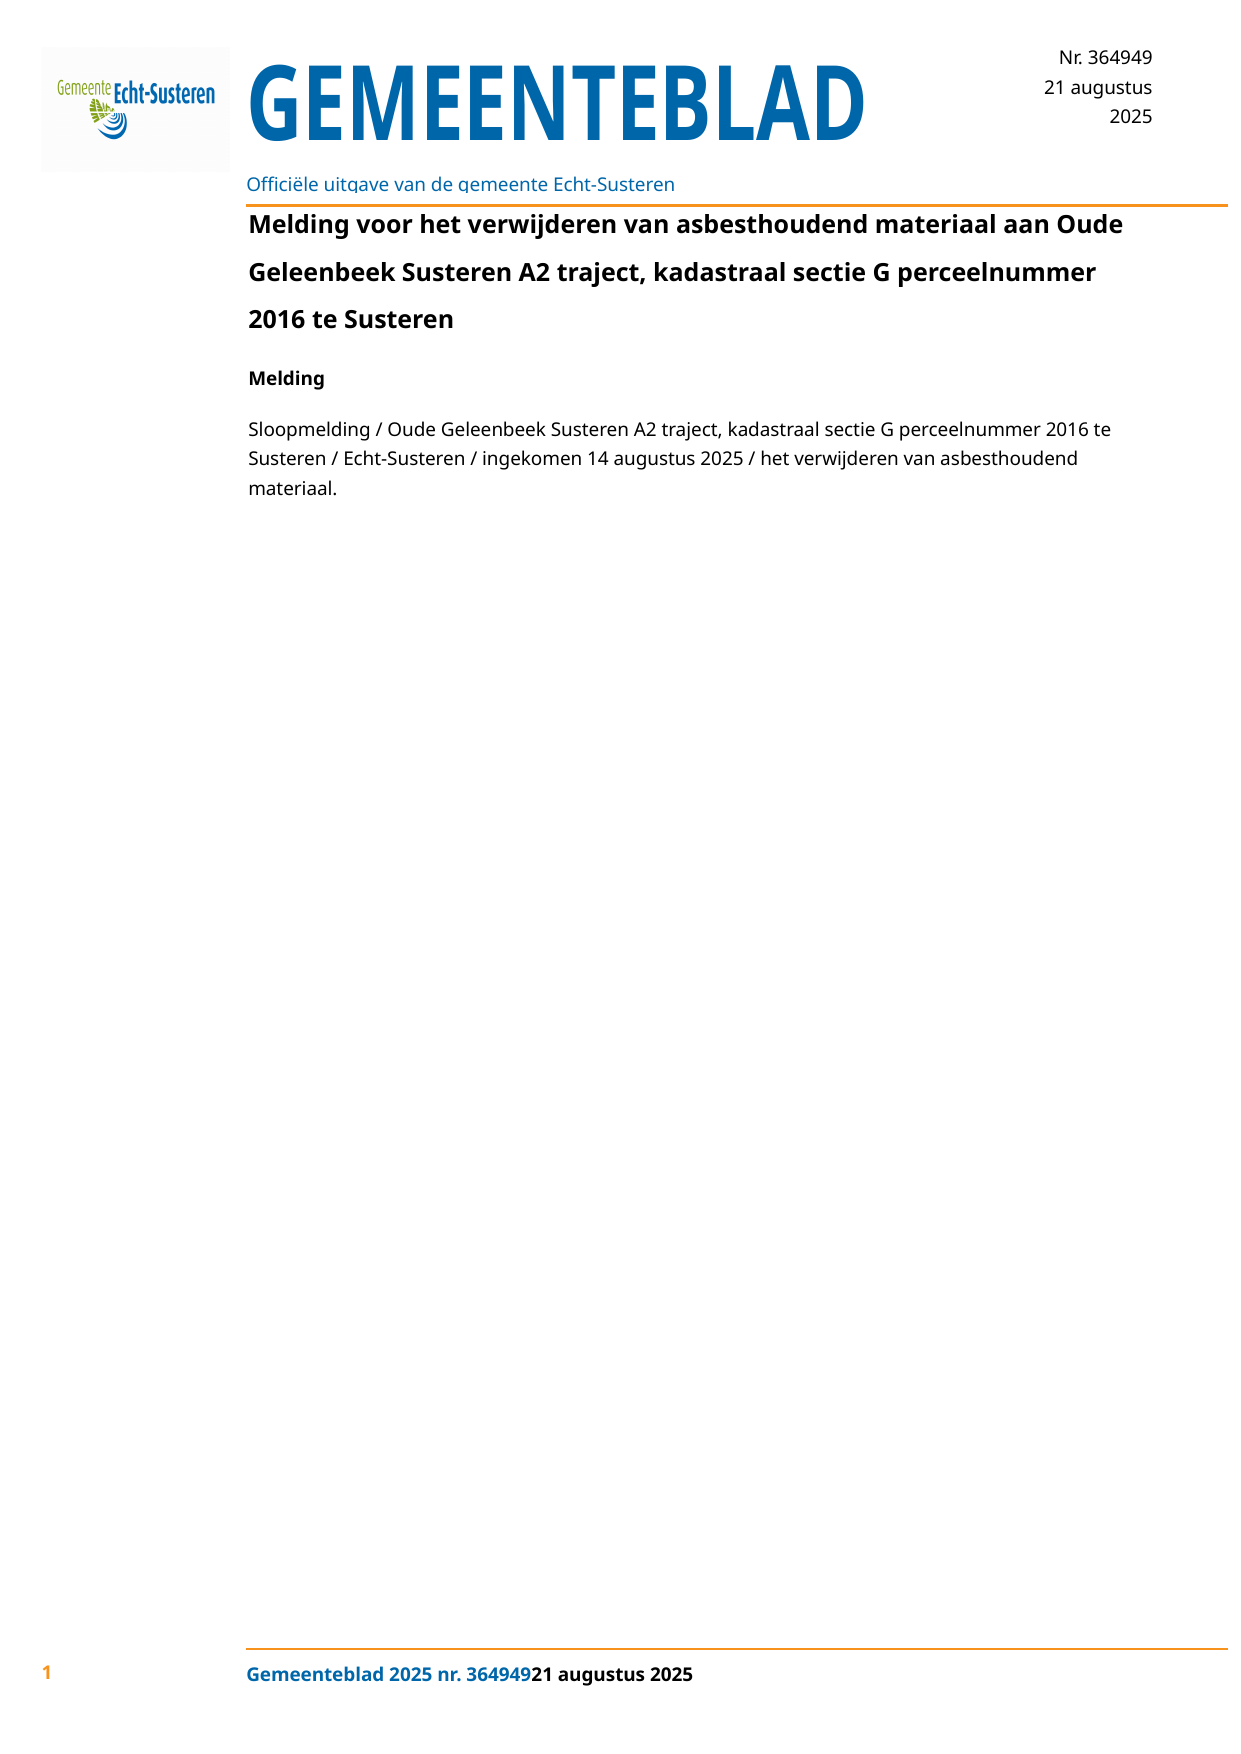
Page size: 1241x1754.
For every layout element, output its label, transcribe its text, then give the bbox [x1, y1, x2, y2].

text Melding voor het verwijderen van asbesthoudend materiaal aan Oude Geleenbeek Susteren A2 traject, kadastraal sectie G perceelnummer 2016 te Susteren [248, 207, 1152, 336]
text Sloopmelding / Oude Geleenbeek Susteren A2 traject, kadastraal sectie G perceelnummer 2016 te Susteren / Echt-Susteren / ingekomen 14 augustus 2025 / het verwijderen van asbesthoudend materiaal. [248, 416, 1152, 501]
picture [41, 47, 231, 172]
text Melding [248, 366, 1152, 391]
